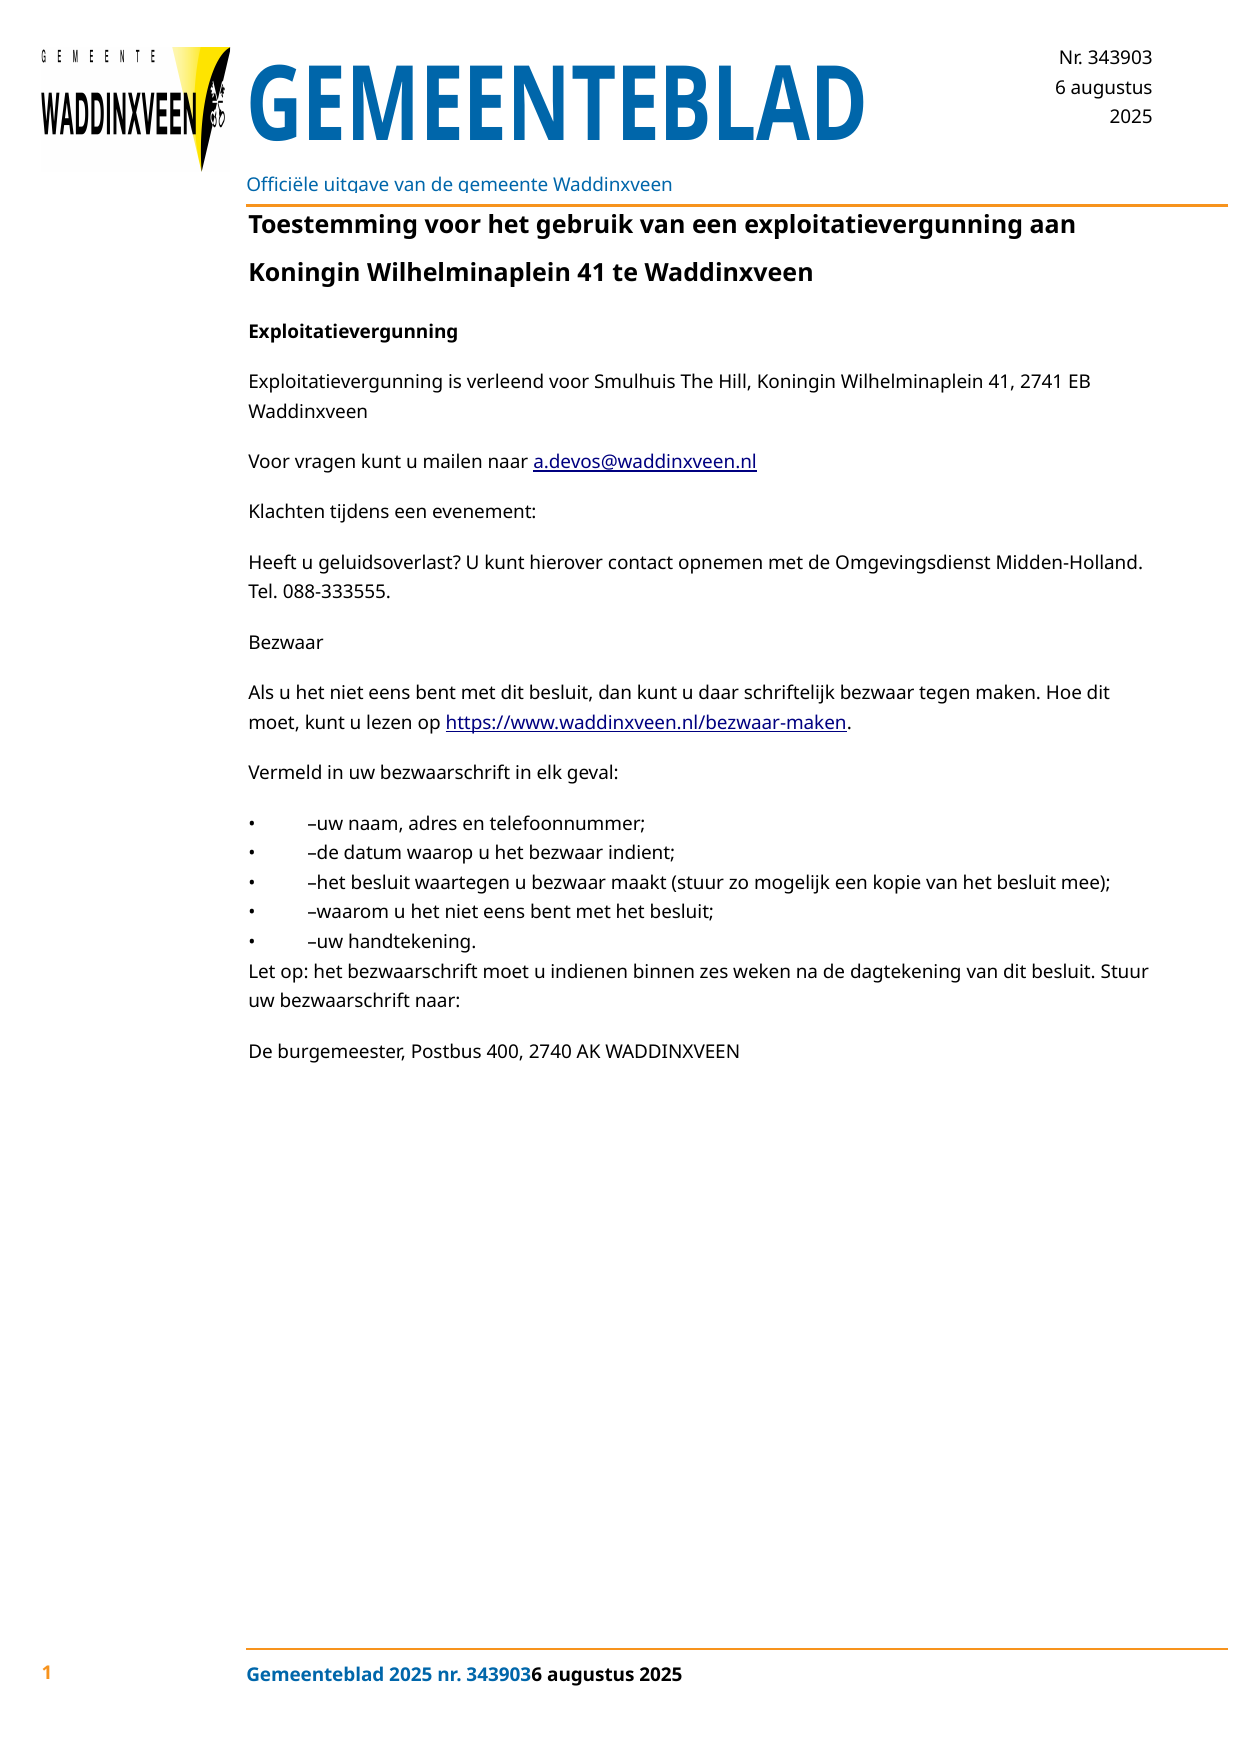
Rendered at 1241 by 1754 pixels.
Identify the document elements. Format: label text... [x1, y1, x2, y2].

text Toestemming voor het gebruik van een exploitatievergunning aan Koningin Wilhelminaplein 41 te Waddinxveen [248, 207, 1152, 288]
picture [41, 47, 231, 172]
text Voor vragen kunt u mailen naar a.devos@waddinxveen.nl [248, 448, 1152, 474]
text Exploitatievergunning [248, 318, 1152, 344]
text Let op: het bezwaarschrift moet u indienen binnen zes weken na de dagtekening van dit besluit. Stuur uw bezwaarschrift naar: [248, 958, 1152, 1013]
list –de datum waarop u het bezwaar indient; [248, 839, 1152, 865]
text Bezwaar [248, 629, 1152, 655]
text De burgemeester, Postbus 400, 2740 AK WADDINXVEEN [248, 1038, 1152, 1064]
list –waarom u het niet eens bent met het besluit; [248, 899, 1152, 924]
list –uw naam, adres en telefoonnummer; [248, 810, 1152, 836]
list –het besluit waartegen u bezwaar maakt (stuur zo mogelijk een kopie van het besluit mee); [248, 869, 1152, 895]
text Exploitatievergunning is verleend voor Smulhuis The Hill, Koningin Wilhelminaplein 41, 2741 EB Waddinxveen [248, 368, 1152, 424]
text Vermeld in uw bezwaarschrift in elk geval: [248, 759, 1152, 785]
text Klachten tijdens een evenement: [248, 499, 1152, 524]
list –uw handtekening. [248, 928, 1152, 954]
text Heeft u geluidsoverlast? U kunt hierover contact opnemen met de Omgevingsdienst Midden-Holland. Tel. 088-333555. [248, 549, 1152, 604]
text Als u het niet eens bent met dit besluit, dan kunt u daar schriftelijk bezwaar tegen maken. Hoe dit moet, kunt u lezen op https://www.waddinxveen.nl/bezwaar-maken. [248, 679, 1152, 735]
